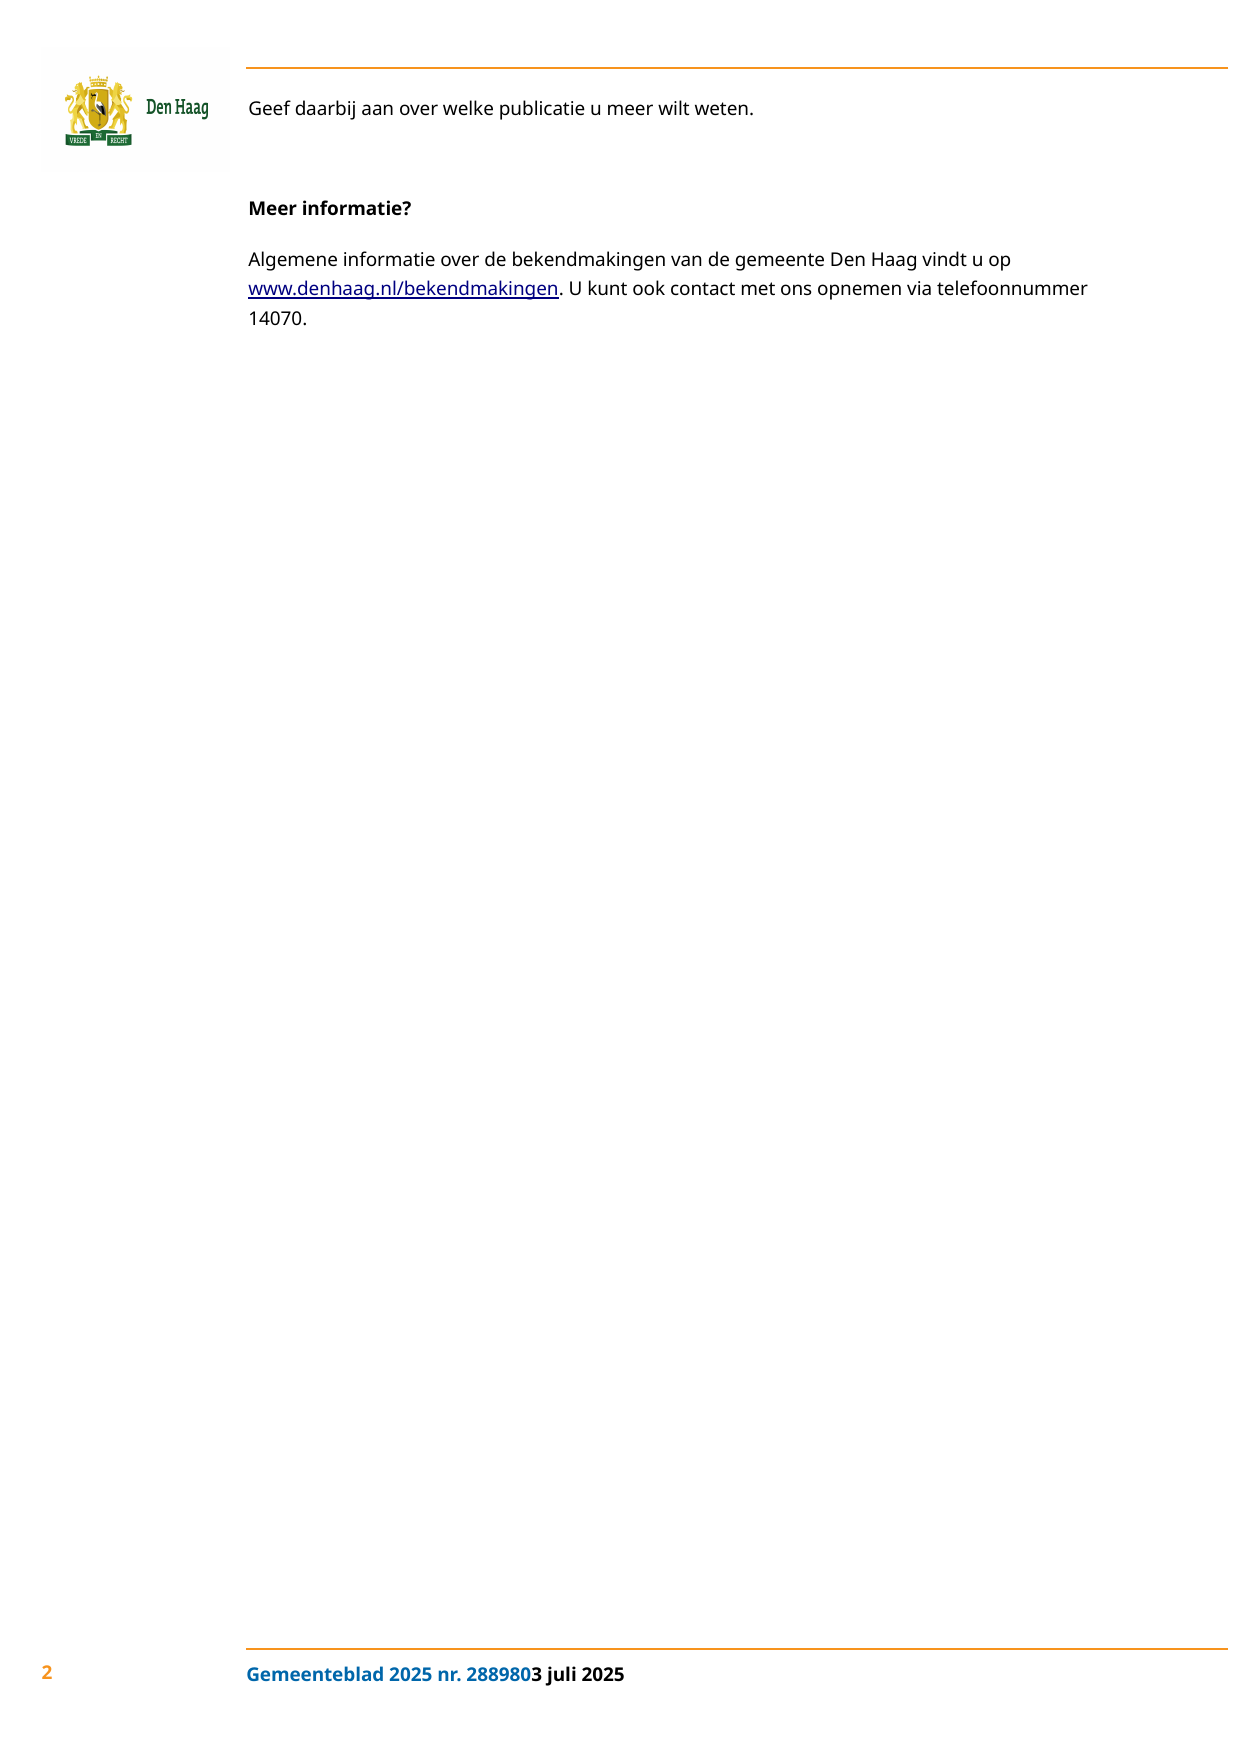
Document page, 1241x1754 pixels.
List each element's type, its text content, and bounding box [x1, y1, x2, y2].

text Geef daarbij aan over welke publicatie u meer wilt weten. [248, 95, 1152, 121]
picture [41, 47, 231, 172]
text Meer informatie? [248, 196, 1152, 221]
text Algemene informatie over de bekendmakingen van de gemeente Den Haag vindt u op www.denhaag.nl/bekendmakingen. U kunt ook contact met ons opnemen via telefoonnummer 14070. [248, 246, 1152, 331]
